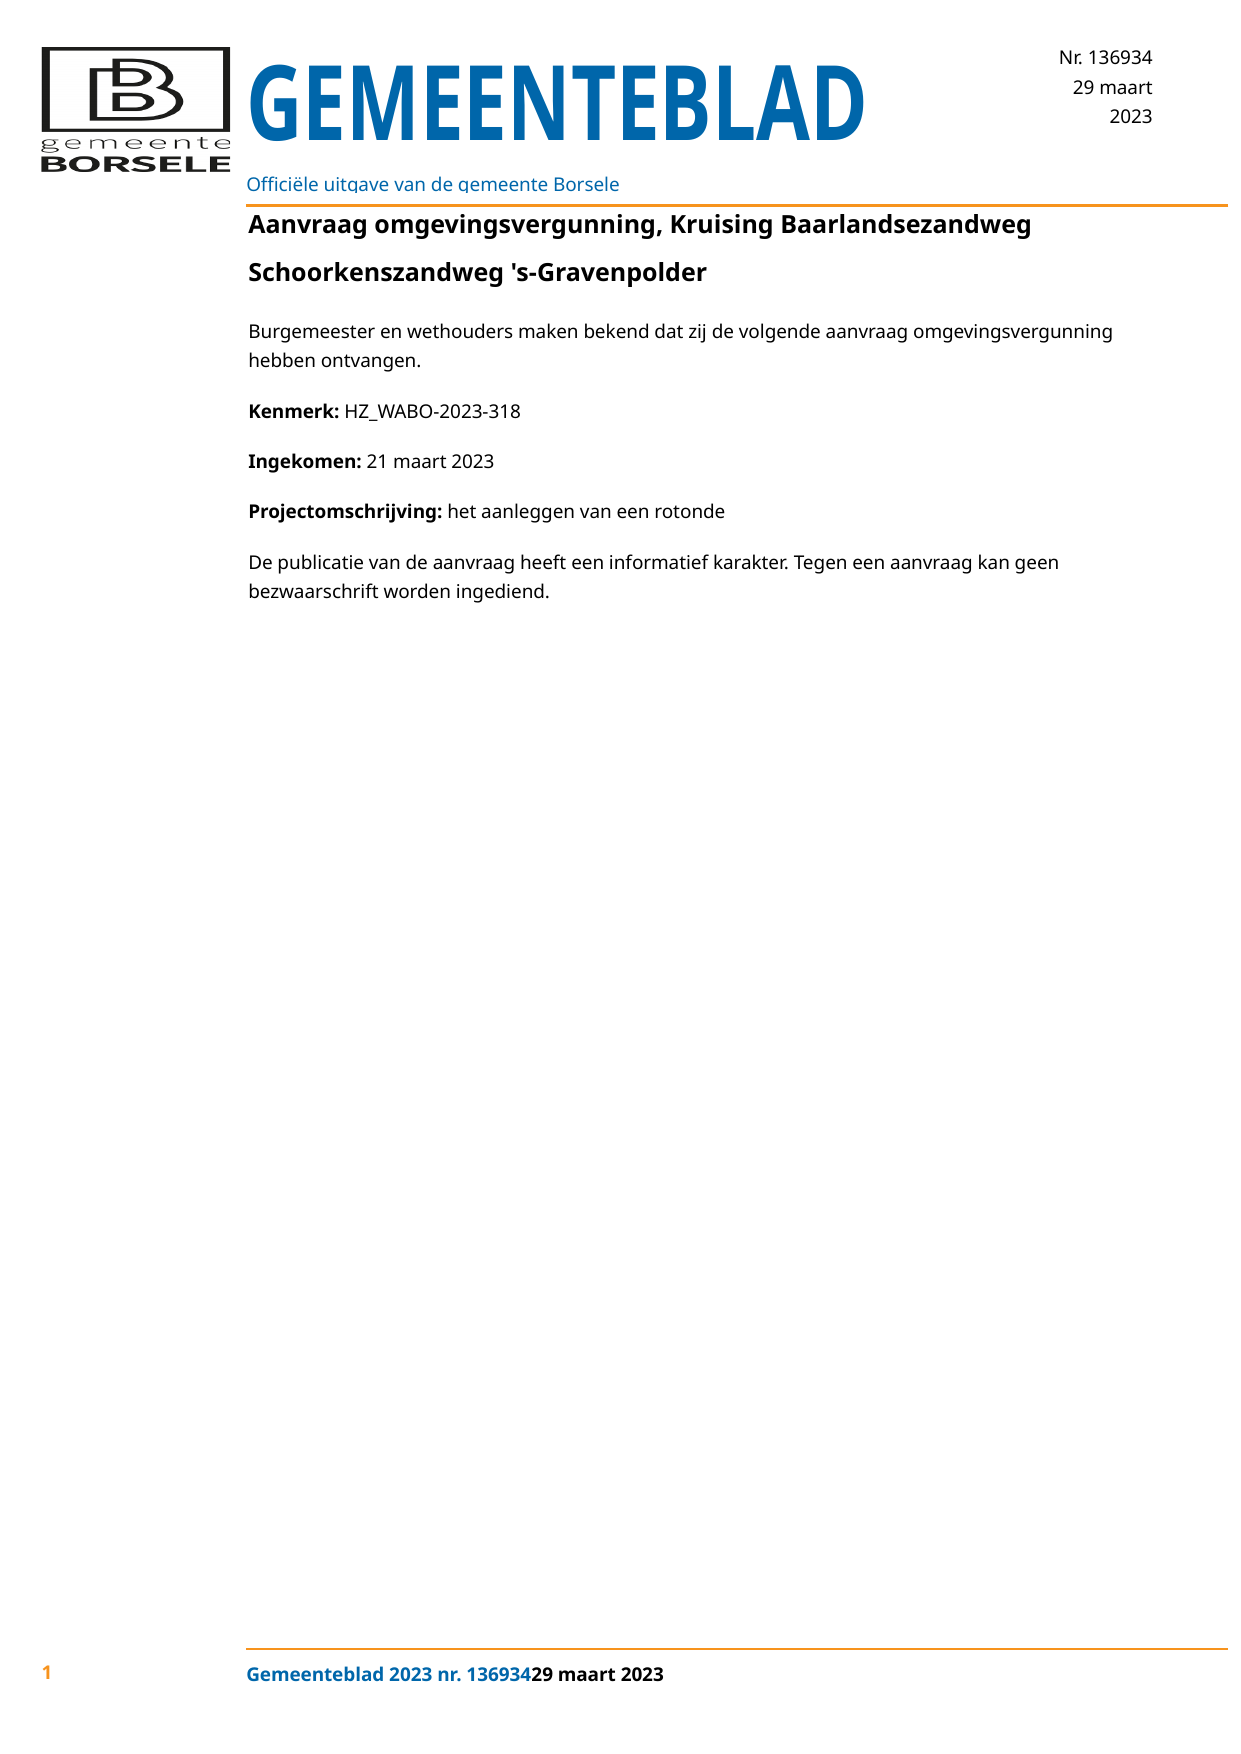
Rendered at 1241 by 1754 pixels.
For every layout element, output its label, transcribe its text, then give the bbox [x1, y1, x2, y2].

text Ingekomen: 21 maart 2023 [248, 448, 1152, 474]
picture [41, 47, 231, 172]
text Projectomschrijving: het aanleggen van een rotonde [248, 499, 1152, 524]
text Aanvraag omgevingsvergunning, Kruising Baarlandsezandweg Schoorkenszandweg 's-Gravenpolder [248, 207, 1152, 288]
text De publicatie van de aanvraag heeft een informatief karakter. Tegen een aanvraag kan geen bezwaarschrift worden ingediend. [248, 549, 1152, 604]
text Kenmerk: HZ_WABO-2023-318 [248, 398, 1152, 424]
text Burgemeester en wethouders maken bekend dat zij de volgende aanvraag omgevingsvergunning hebben ontvangen. [248, 318, 1152, 373]
